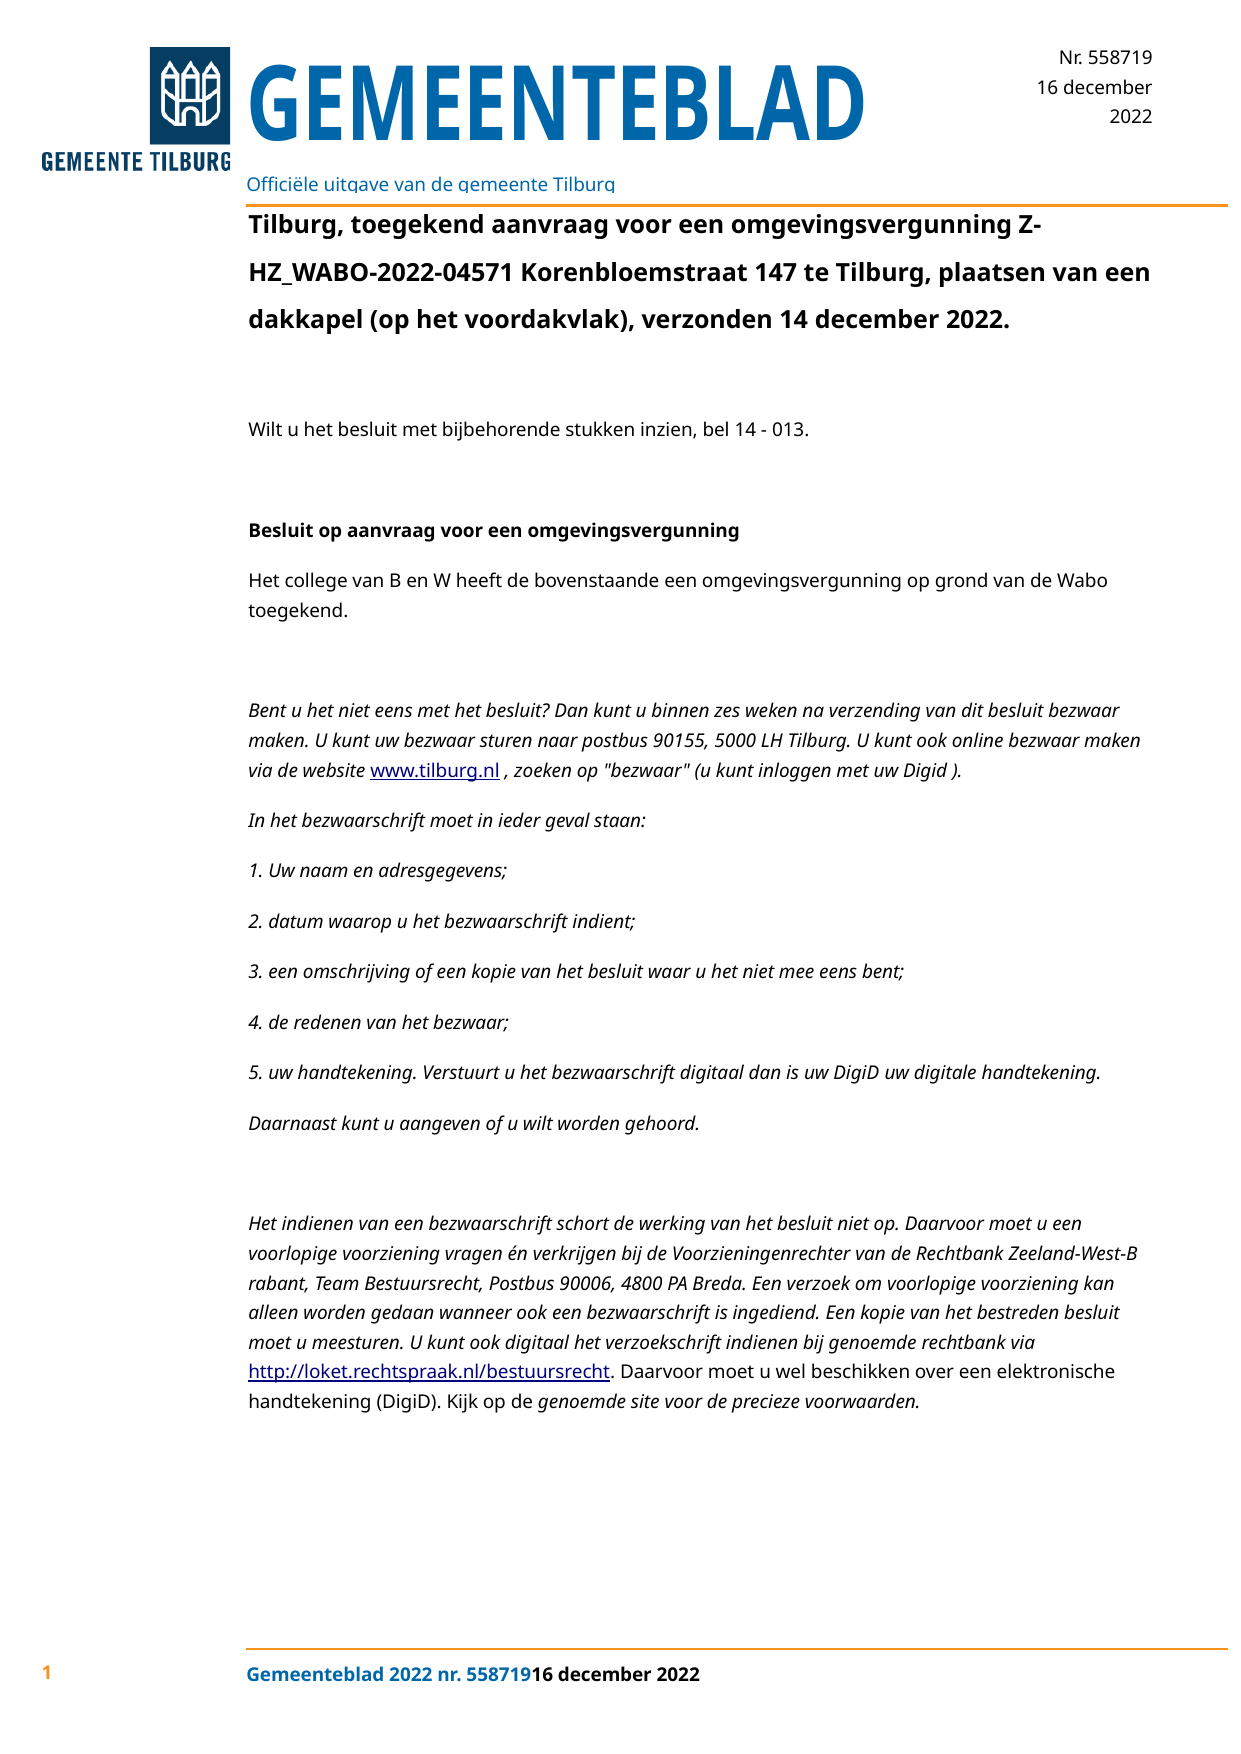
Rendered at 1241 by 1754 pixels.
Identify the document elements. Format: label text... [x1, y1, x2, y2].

text Het indienen van een bezwaarschrift schort de werking van het besluit niet op. Daarvoor moet u een voorlopige voorziening vragen én verkrijgen bij de Voorzieningenrechter van de Rechtbank Zeeland-West-B rabant, Team Bestuursrecht, Postbus 90006, 4800 PA Breda. Een verzoek om voorlopige voorziening kan alleen worden gedaan wanneer ook een bezwaarschrift is ingediend. Een kopie van het bestreden besluit moet u meesturen. U kunt ook digitaal het verzoekschrift indienen bij genoemde rechtbank via http://loket.rechtspraak.nl/bestuursrecht. Daarvoor moet u wel beschikken over een elektronische handtekening (DigiD). Kijk op de genoemde site voor de precieze voorwaarden. [248, 1211, 1152, 1414]
text 4. de redenen van het bezwaar; [248, 1009, 1152, 1034]
text Het college van B en W heeft de bovenstaande een omgevingsvergunning op grond van de Wabo toegekend. [248, 567, 1152, 622]
text Besluit op aanvraag voor een omgevingsvergunning [248, 517, 1152, 542]
text In het bezwaarschrift moet in ieder geval staan: [248, 807, 1152, 833]
text Wilt u het besluit met bijbehorende stukken inzien, bel 14 - 013. [248, 416, 1152, 442]
text 1. Uw naam en adresgegevens; [248, 858, 1152, 883]
text 3. een omschrijving of een kopie van het besluit waar u het niet mee eens bent; [248, 958, 1152, 984]
text Bent u het niet eens met het besluit? Dan kunt u binnen zes weken na verzending van dit besluit bezwaar maken. U kunt uw bezwaar sturen naar postbus 90155, 5000 LH Tilburg. U kunt ook online bezwaar maken via de website www.tilburg.nl , zoeken op "bezwaar" (u kunt inloggen met uw Digid ). [248, 698, 1152, 782]
text Tilburg, toegekend aanvraag voor een omgevingsvergunning Z-HZ_WABO-2022-04571 Korenbloemstraat 147 te Tilburg, plaatsen van een dakkapel (op het voordakvlak), verzonden 14 december 2022. [248, 207, 1152, 336]
text 5. uw handtekening. Verstuurt u het bezwaarschrift digitaal dan is uw DigiD uw digitale handtekening. [248, 1059, 1152, 1085]
text 2. datum waarop u het bezwaarschrift indient; [248, 908, 1152, 934]
picture [41, 47, 231, 172]
text Daarnaast kunt u aangeven of u wilt worden gehoord. [248, 1110, 1152, 1135]
